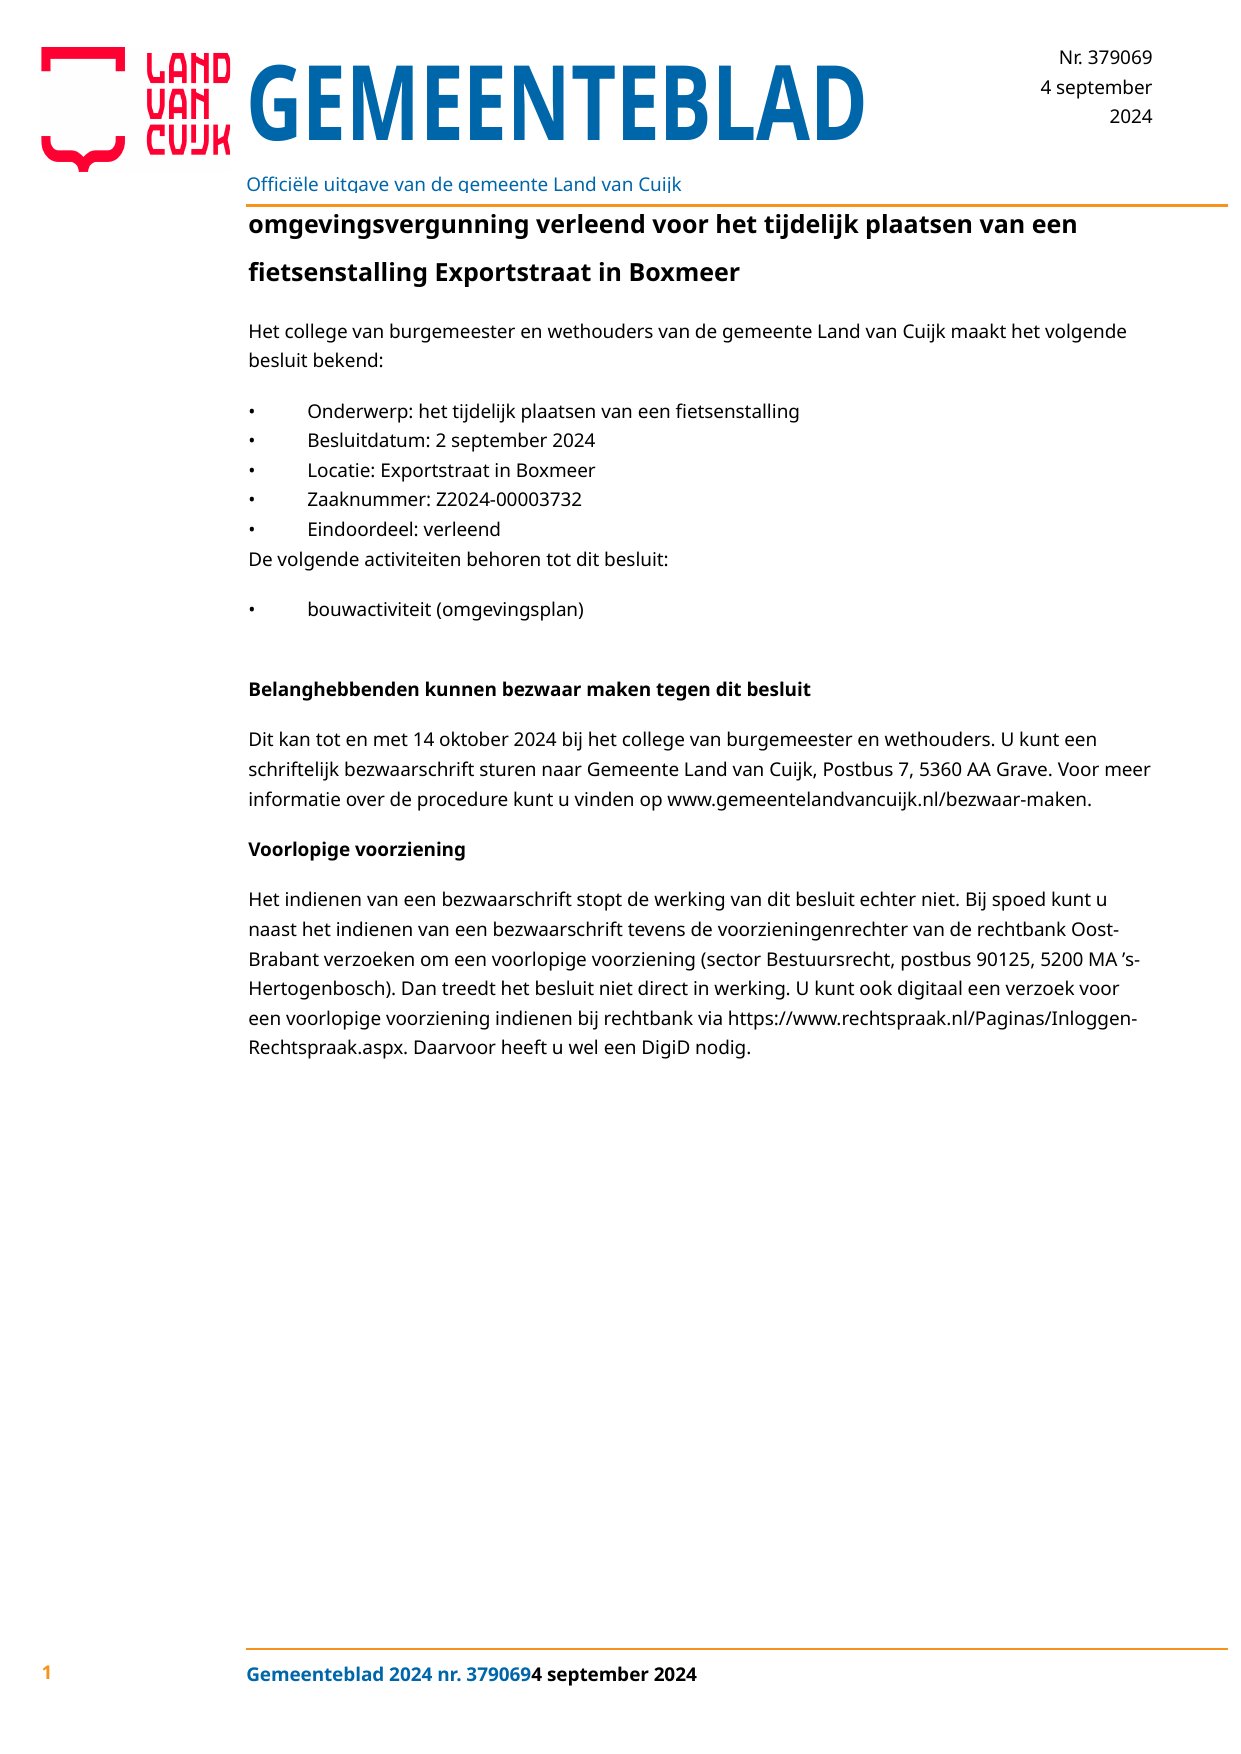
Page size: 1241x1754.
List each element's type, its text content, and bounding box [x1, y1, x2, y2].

text Belanghebbenden kunnen bezwaar maken tegen dit besluit [248, 676, 1152, 702]
text Voorlopige voorziening [248, 836, 1152, 862]
text Het college van burgemeester en wethouders van de gemeente Land van Cuijk maakt het volgende besluit bekend: [248, 318, 1152, 373]
picture [41, 47, 231, 172]
text omgevingsvergunning verleend voor het tijdelijk plaatsen van een fietsenstalling Exportstraat in Boxmeer [248, 207, 1152, 288]
list Onderwerp: het tijdelijk plaatsen van een fietsenstalling [248, 398, 1152, 424]
text Het indienen van een bezwaarschrift stopt de werking van dit besluit echter niet. Bij spoed kunt u naast het indienen van een bezwaarschrift tevens de voorzieningenrechter van de rechtbank Oost-Brabant verzoeken om een voorlopige voorziening (sector Bestuursrecht, postbus 90125, 5200 MA ’s-Hertogenbosch). Dan treedt het besluit niet direct in werking. U kunt ook digitaal een verzoek voor een voorlopige voorziening indienen bij rechtbank via https://www.rechtspraak.nl/Paginas/Inloggen-Rechtspraak.aspx. Daarvoor heeft u wel een DigiD nodig. [248, 887, 1152, 1060]
list Locatie: Exportstraat in Boxmeer [248, 457, 1152, 483]
list Zaaknummer: Z2024-00003732 [248, 487, 1152, 512]
text Dit kan tot en met 14 oktober 2024 bij het college van burgemeester en wethouders. U kunt een schriftelijk bezwaarschrift sturen naar Gemeente Land van Cuijk, Postbus 7, 5360 AA Grave. Voor meer informatie over de procedure kunt u vinden op www.gemeentelandvancuijk.nl/bezwaar-maken. [248, 727, 1152, 812]
list Eindoordeel: verleend [248, 516, 1152, 542]
text De volgende activiteiten behoren tot dit besluit: [248, 546, 1152, 572]
list Besluitdatum: 2 september 2024 [248, 427, 1152, 453]
list bouwactiviteit (omgevingsplan) [248, 596, 1152, 622]
